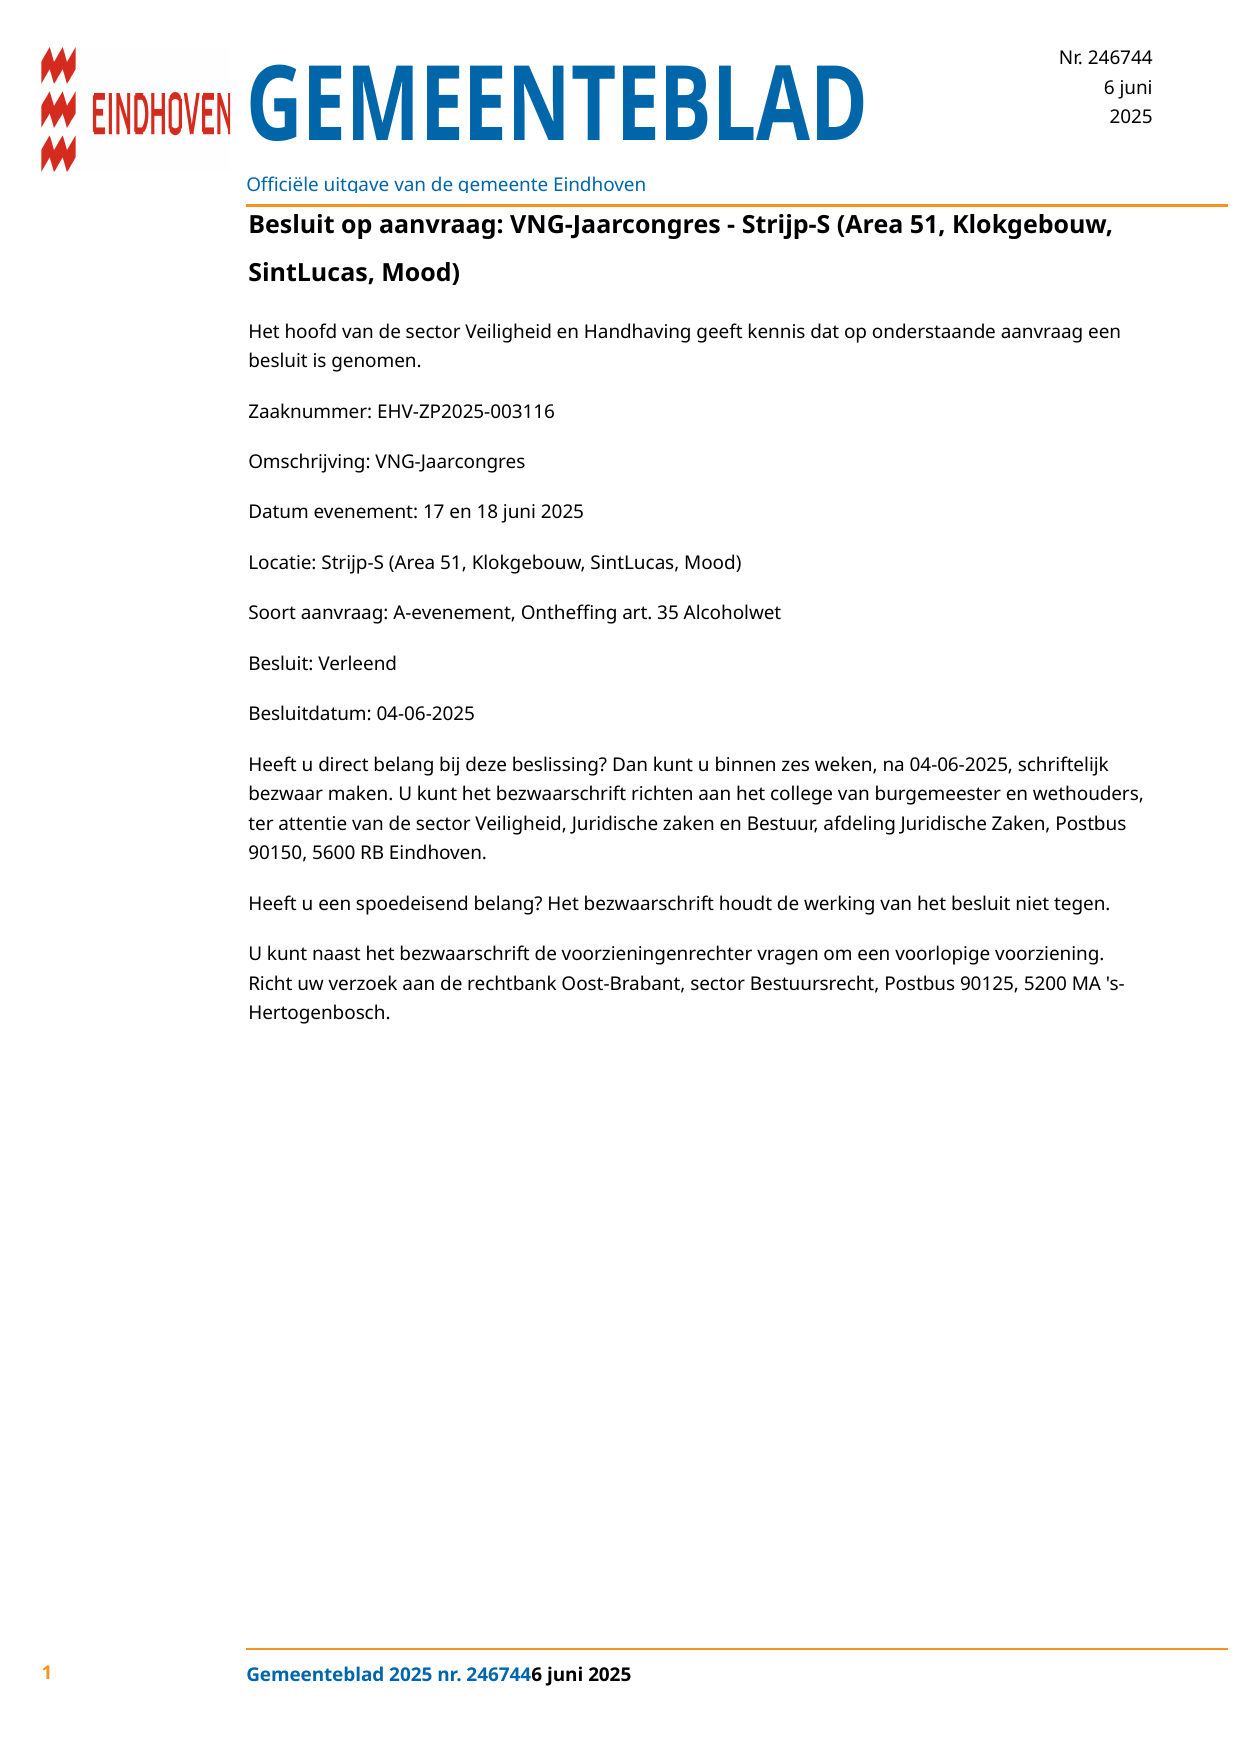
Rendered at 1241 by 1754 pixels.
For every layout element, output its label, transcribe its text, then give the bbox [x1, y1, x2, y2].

picture [41, 47, 231, 172]
text Besluit op aanvraag: VNG-Jaarcongres - Strijp-S (Area 51, Klokgebouw, SintLucas, Mood) [248, 207, 1152, 288]
text Datum evenement: 17 en 18 juni 2025 [248, 499, 1152, 524]
text U kunt naast het bezwaarschrift de voorzieningenrechter vragen om een voorlopige voorziening. Richt uw verzoek aan de rechtbank Oost-Brabant, sector Bestuursrecht, Postbus 90125, 5200 MA 's-Hertogenbosch. [248, 940, 1152, 1025]
text Heeft u een spoedeisend belang? Het bezwaarschrift houdt de werking van het besluit niet tegen. [248, 890, 1152, 916]
text Besluitdatum: 04-06-2025 [248, 700, 1152, 726]
text Zaaknummer: EHV-ZP2025-003116 [248, 398, 1152, 424]
text Soort aanvraag: A-evenement, Ontheffing art. 35 Alcoholwet [248, 599, 1152, 625]
text Heeft u direct belang bij deze beslissing? Dan kunt u binnen zes weken, na 04-06-2025, schriftelijk bezwaar maken. U kunt het bezwaarschrift richten aan het college van burgemeester en wethouders, ter attentie van de sector Veiligheid, Juridische zaken en Bestuur, afdeling Juridische Zaken, Postbus 90150, 5600 RB Eindhoven. [248, 751, 1152, 865]
text Besluit: Verleend [248, 650, 1152, 676]
text Omschrijving: VNG-Jaarcongres [248, 448, 1152, 474]
text Locatie: Strijp-S (Area 51, Klokgebouw, SintLucas, Mood) [248, 549, 1152, 575]
text Het hoofd van de sector Veiligheid en Handhaving geeft kennis dat op onderstaande aanvraag een besluit is genomen. [248, 318, 1152, 373]
